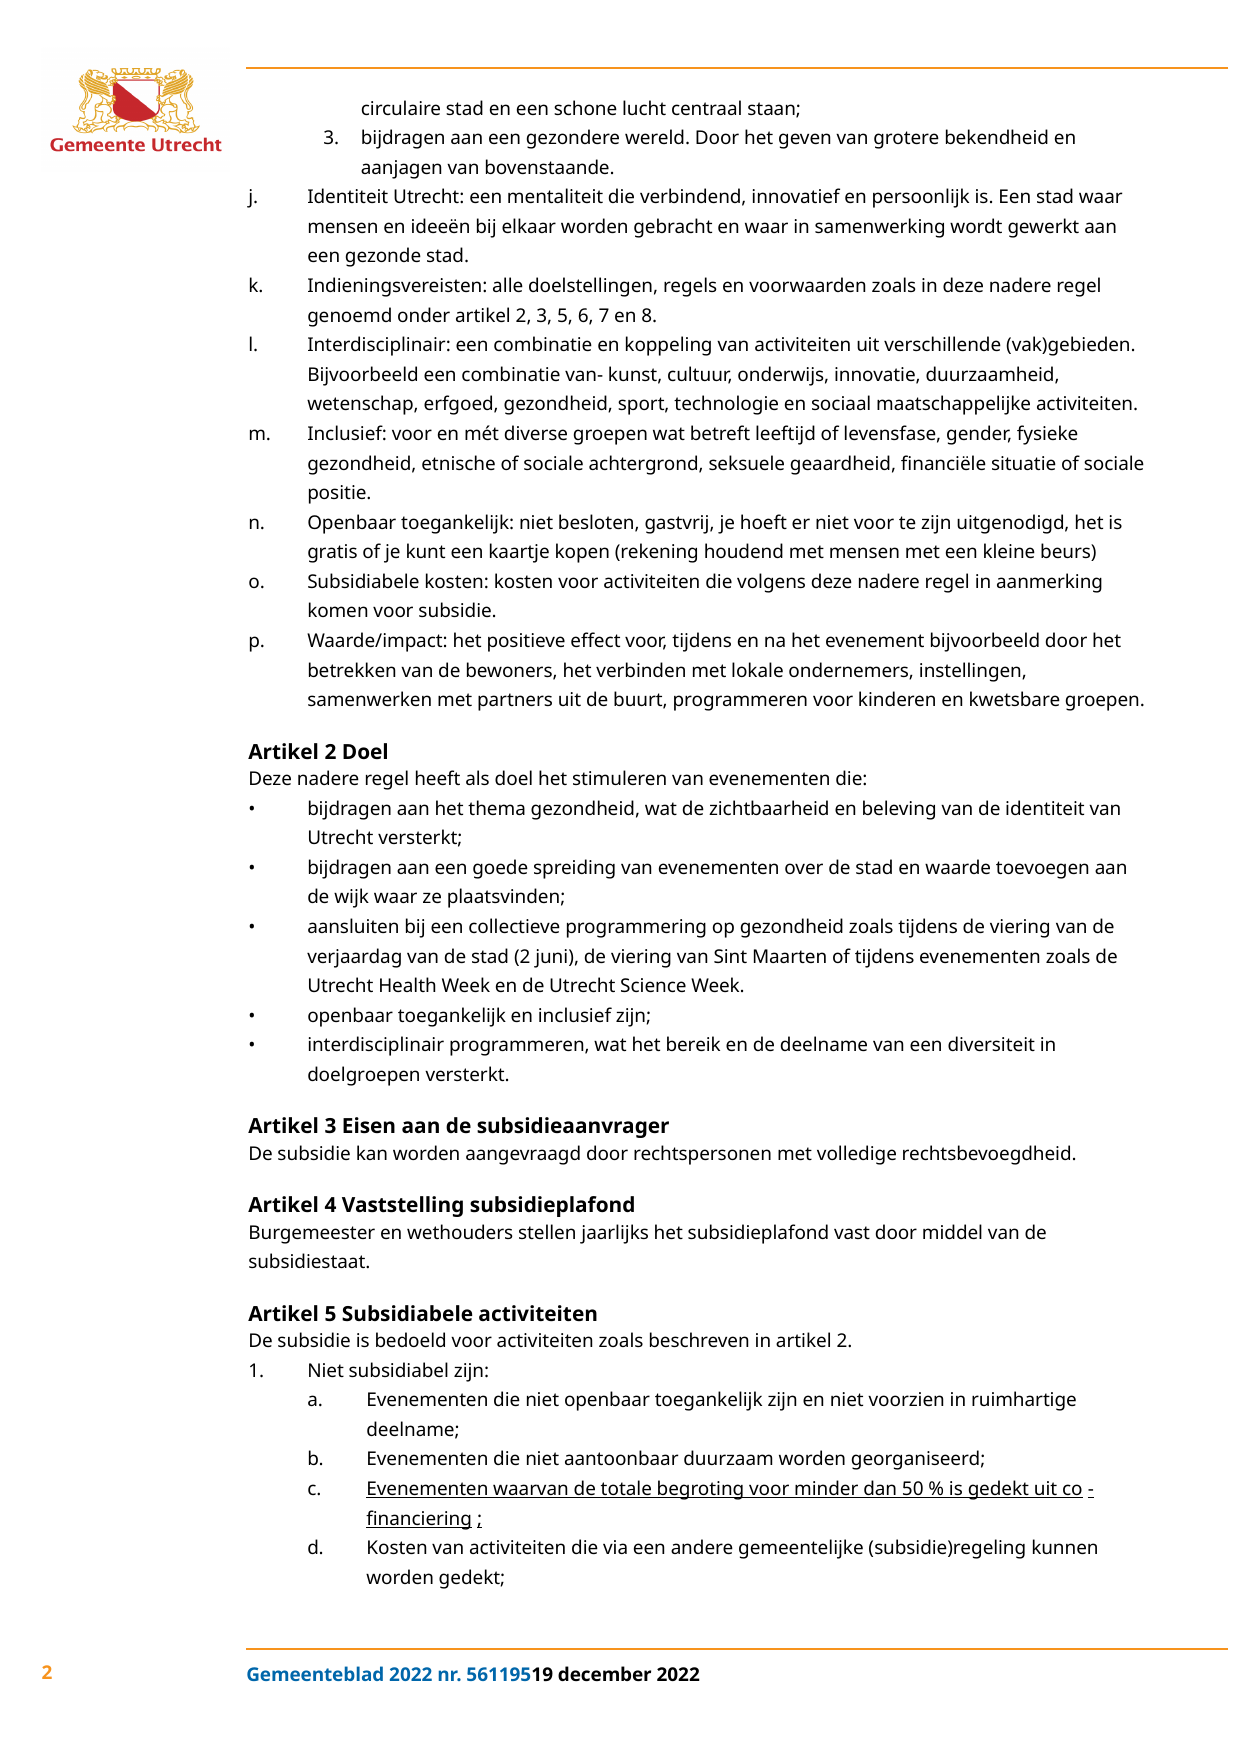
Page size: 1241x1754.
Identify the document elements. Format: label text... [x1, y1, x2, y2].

list openbaar toegankelijk en inclusief zijn; [248, 1002, 1152, 1028]
text De subsidie kan worden aangevraagd door rechtspersonen met volledige rechtsbevoegdheid. [248, 1140, 1152, 1166]
list circulaire stad en een schone lucht centraal staan; [323, 95, 1152, 121]
list Waarde/impact: het positieve effect voor, tijdens en na het evenement bijvoorbeeld door het betrekken van de bewoners, het verbinden met lokale ondernemers, instellingen, samenwerken met partners uit de buurt, programmeren voor kinderen en kwetsbare groepen. [248, 627, 1152, 712]
list bijdragen aan het thema gezondheid, wat de zichtbaarheid en beleving van de identiteit van Utrecht versterkt; [248, 795, 1152, 850]
text Artikel 2 Doel [248, 737, 1152, 765]
list Inclusief: voor en mét diverse groepen wat betreft leeftijd of levensfase, gender, fysieke gezondheid, etnische of sociale achtergrond, seksuele geaardheid, financiële situatie of sociale positie. [248, 420, 1152, 505]
list Evenementen die niet openbaar toegankelijk zijn en niet voorzien in ruimhartige deelname; [307, 1386, 1152, 1442]
list Evenementen waarvan de totale begroting voor minder dan 50 % is gedekt uit co - financiering ; [307, 1475, 1152, 1531]
list Identiteit Utrecht: een mentaliteit die verbindend, innovatief en persoonlijk is. Een stad waar mensen en ideeën bij elkaar worden gebracht en waar in samenwerking wordt gewerkt aan een gezonde stad. [248, 183, 1152, 268]
list Indieningsvereisten: alle doelstellingen, regels en voorwaarden zoals in deze nadere regel genoemd onder artikel 2, 3, 5, 6, 7 en 8. [248, 272, 1152, 328]
list aansluiten bij een collectieve programmering op gezondheid zoals tijdens de viering van de verjaardag van de stad (2 juni), de viering van Sint Maarten of tijdens evenementen zoals de Utrecht Health Week en de Utrecht Science Week. [248, 913, 1152, 998]
list Niet subsidiabel zijn: [248, 1357, 1152, 1383]
text De subsidie is bedoeld voor activiteiten zoals beschreven in artikel 2. [248, 1327, 1152, 1353]
text Artikel 3 Eisen aan de subsidieaanvrager [248, 1112, 1152, 1140]
list bijdragen aan een gezondere wereld. Door het geven van grotere bekendheid en aanjagen van bovenstaande. [323, 124, 1152, 180]
text Artikel 5 Subsidiabele activiteiten [248, 1299, 1152, 1327]
list interdisciplinair programmeren, wat het bereik en de deelname van een diversiteit in doelgroepen versterkt. [248, 1032, 1152, 1087]
list Subsidiabele kosten: kosten voor activiteiten die volgens deze nadere regel in aanmerking komen voor subsidie. [248, 568, 1152, 623]
list Kosten van activiteiten die via een andere gemeentelijke (subsidie)regeling kunnen worden gedekt; [307, 1534, 1152, 1590]
list Openbaar toegankelijk: niet besloten, gastvrij, je hoeft er niet voor te zijn uitgenodigd, het is gratis of je kunt een kaartje kopen (rekening houdend met mensen met een kleine beurs) [248, 509, 1152, 564]
list Interdisciplinair: een combinatie en koppeling van activiteiten uit verschillende (vak)gebieden. Bijvoorbeeld een combinatie van- kunst, cultuur, onderwijs, innovatie, duurzaamheid, wetenschap, erfgoed, gezondheid, sport, technologie en sociaal maatschappelijke activiteiten. [248, 331, 1152, 416]
picture [41, 47, 231, 172]
text Burgemeester en wethouders stellen jaarlijks het subsidieplafond vast door middel van de subsidiestaat. [248, 1219, 1152, 1274]
text Artikel 4 Vaststelling subsidieplafond [248, 1190, 1152, 1219]
text Deze nadere regel heeft als doel het stimuleren van evenementen die: [248, 765, 1152, 791]
list Evenementen die niet aantoonbaar duurzaam worden georganiseerd; [307, 1446, 1152, 1471]
list bijdragen aan een goede spreiding van evenementen over de stad en waarde toevoegen aan de wijk waar ze plaatsvinden; [248, 854, 1152, 909]
